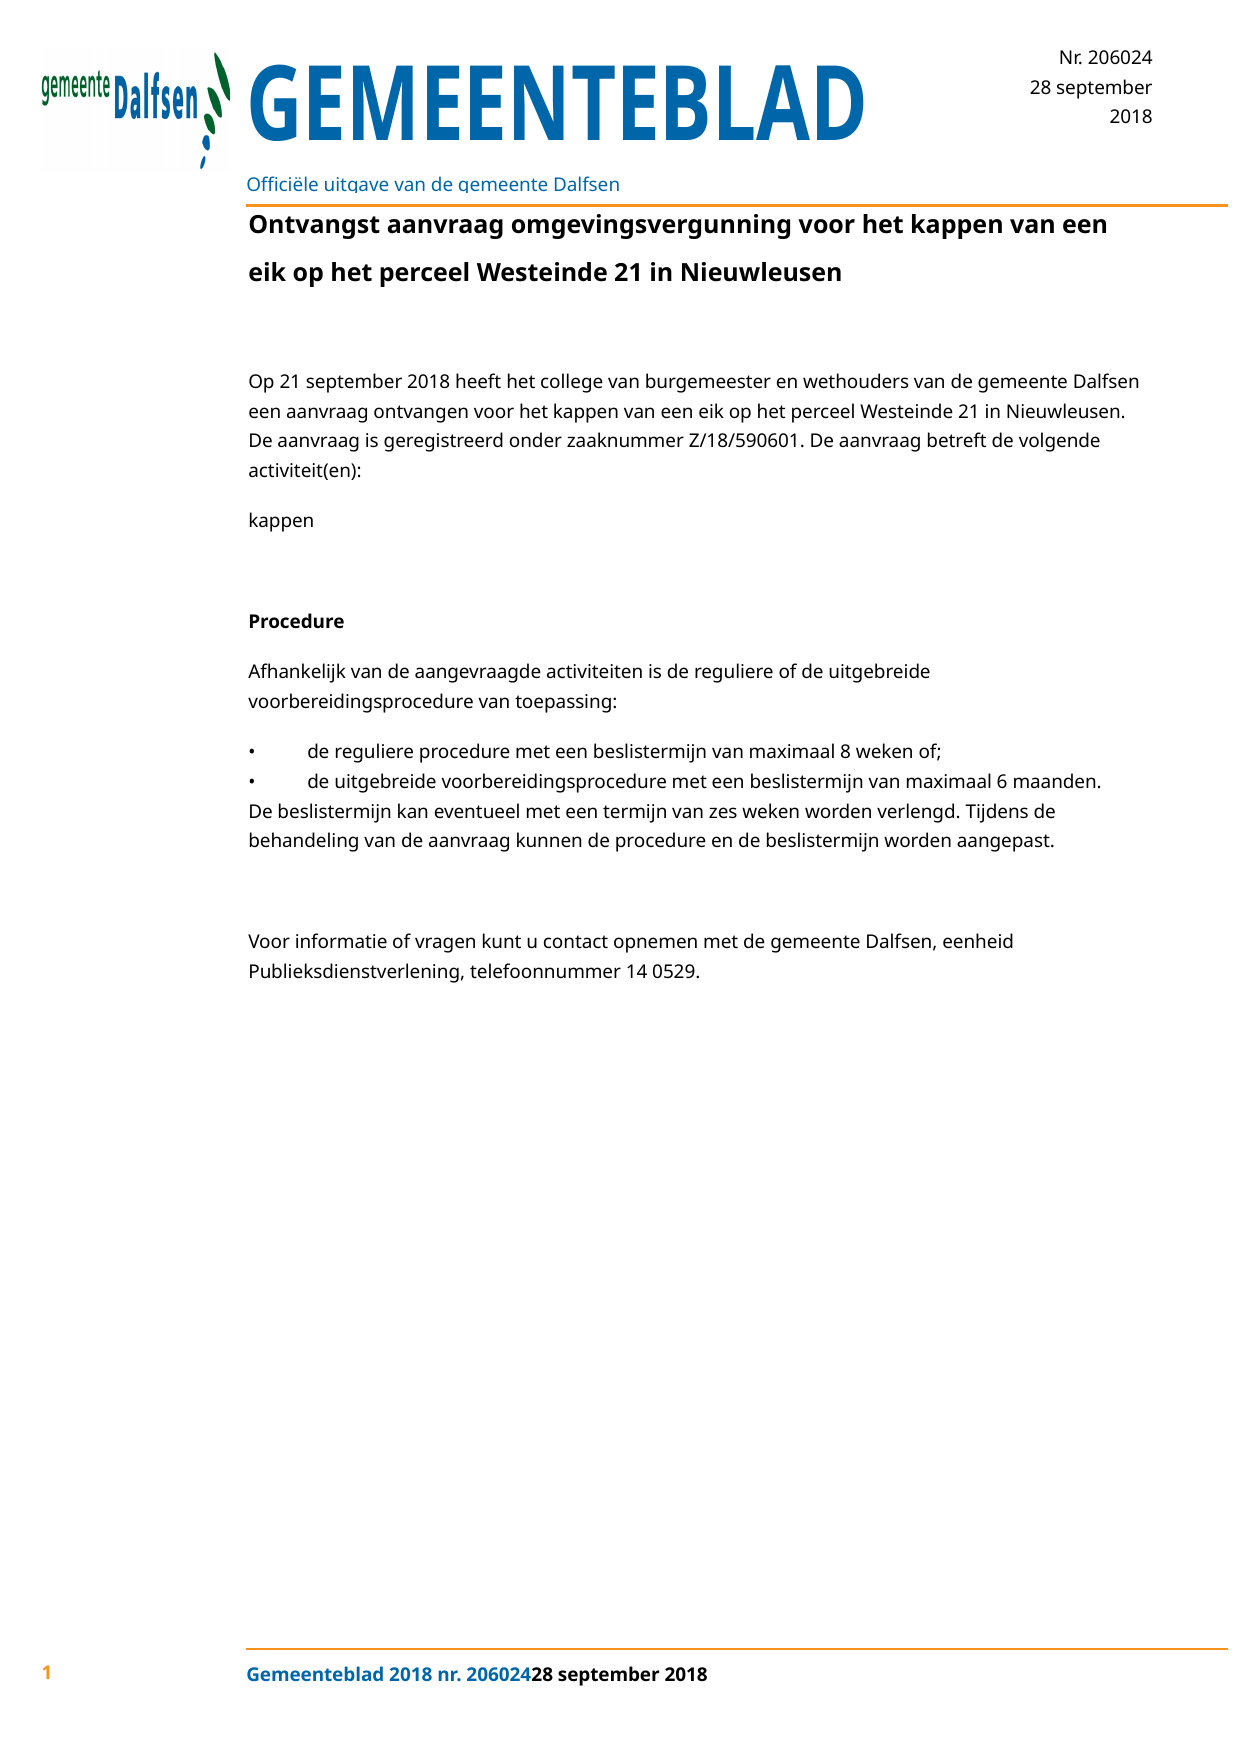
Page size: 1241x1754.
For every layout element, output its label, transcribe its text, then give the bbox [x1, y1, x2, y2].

text De beslistermijn kan eventueel met een termijn van zes weken worden verlengd. Tijdens de behandeling van de aanvraag kunnen de procedure en de beslistermijn worden aangepast. [248, 798, 1152, 853]
text Procedure [248, 608, 1152, 634]
text Afhankelijk van de aangevraagde activiteiten is de reguliere of de uitgebreide voorbereidingsprocedure van toepassing: [248, 659, 1152, 714]
list de uitgebreide voorbereidingsprocedure met een beslistermijn van maximaal 6 maanden. [248, 768, 1152, 794]
text kappen [248, 507, 1152, 533]
text Ontvangst aanvraag omgevingsvergunning voor het kappen van een eik op het perceel Westeinde 21 in Nieuwleusen [248, 207, 1152, 288]
picture [41, 47, 231, 172]
text Op 21 september 2018 heeft het college van burgemeester en wethouders van de gemeente Dalfsen een aanvraag ontvangen voor het kappen van een eik op het perceel Westeinde 21 in Nieuwleusen. De aanvraag is geregistreerd onder zaaknummer Z/18/590601. De aanvraag betreft de volgende activiteit(en): [248, 368, 1152, 483]
text Voor informatie of vragen kunt u contact opnemen met de gemeente Dalfsen, eenheid Publieksdienstverlening, telefoonnummer 14 0529. [248, 928, 1152, 984]
list de reguliere procedure met een beslistermijn van maximaal 8 weken of; [248, 739, 1152, 764]
